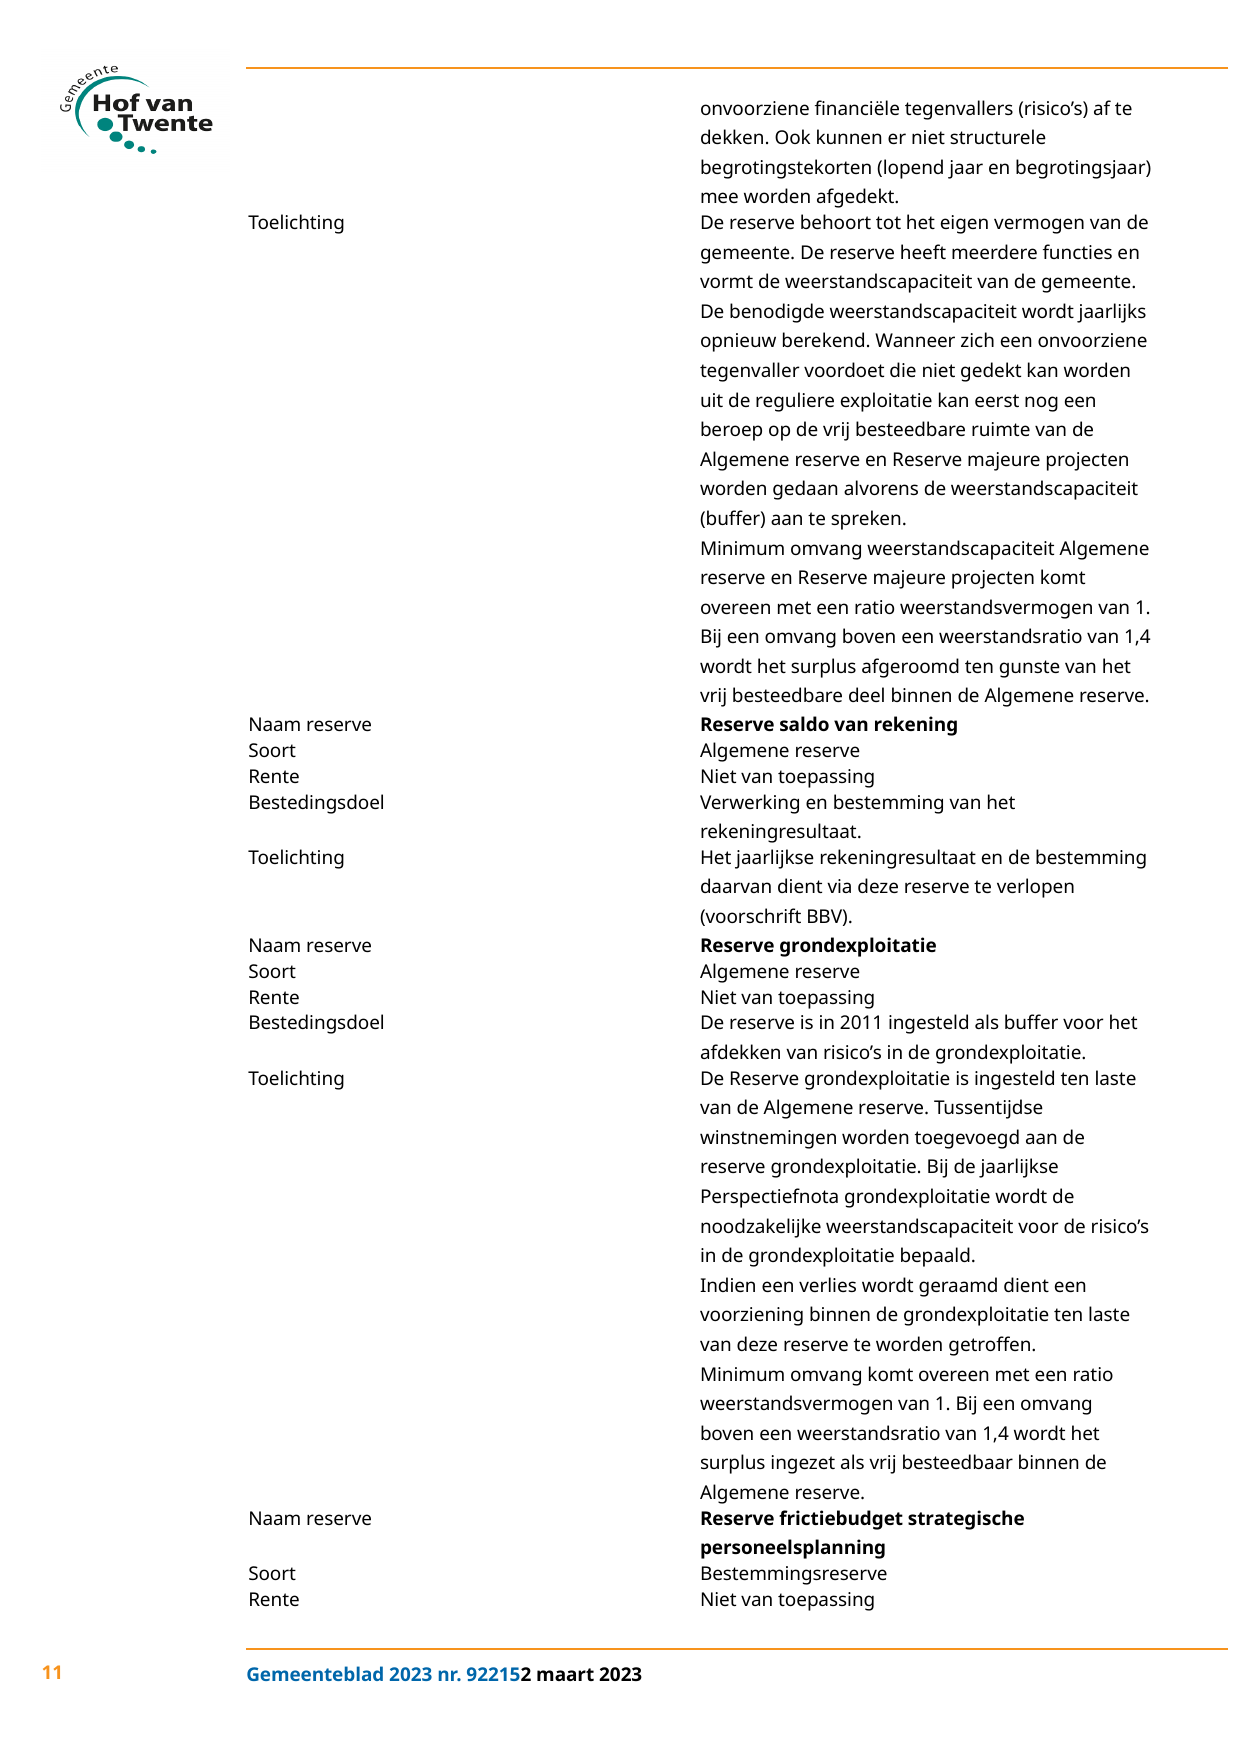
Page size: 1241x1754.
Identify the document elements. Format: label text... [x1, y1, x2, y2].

table_cell Bestedingsdoel [248, 789, 700, 844]
table_header Reserve grondexploitatie [700, 933, 1152, 958]
table_cell Het jaarlijkse rekeningresultaat en de bestemming daarvan dient via deze reserve te verlopen (voorschrift BBV). [700, 844, 1152, 929]
table_cell Rente [248, 763, 700, 789]
table_cell [248, 95, 700, 209]
table_header Reserve saldo van rekening [700, 712, 1152, 737]
table_cell Verwerking en bestemming van het rekeningresultaat. [700, 789, 1152, 844]
table_cell Algemene reserve [700, 738, 1152, 763]
table_cell Reserve frictiebudget strategische personeelsplanning [700, 1505, 1152, 1560]
table_cell Toelichting [248, 209, 700, 708]
table_cell Toelichting [248, 844, 700, 929]
table_cell Rente [248, 984, 700, 1009]
table_cell Niet van toepassing [700, 984, 1152, 1009]
table_cell Rente [248, 1586, 700, 1612]
table_cell Soort [248, 958, 700, 984]
table_cell De reserve is in 2011 ingesteld als buffer voor het afdekken van risico’s in de grondexploitatie. [700, 1010, 1152, 1065]
table_cell De reserve behoort tot het eigen vermogen van de gemeente. De reserve heeft meerdere functies en vormt de weerstandscapaciteit van de gemeente. De benodigde weerstandscapaciteit wordt jaarlijks opnieuw berekend. Wanneer zich een onvoorziene tegenvaller voordoet die niet gedekt kan worden uit de reguliere exploitatie kan eerst nog een beroep op de vrij besteedbare ruimte van de Algemene reserve en Reserve majeure projecten worden gedaan alvorens de weerstandscapaciteit (buffer) aan te spreken. Minimum omvang weerstandscapaciteit Algemene reserve en Reserve majeure projecten komt overeen met een ratio weerstandsvermogen van 1. Bij een omvang boven een weerstandsratio van 1,4 wordt het surplus afgeroomd ten gunste van het vrij besteedbare deel binnen de Algemene reserve. [700, 209, 1152, 708]
table_cell Bestemmingsreserve [700, 1560, 1152, 1586]
table_cell Toelichting [248, 1065, 700, 1505]
table_cell Soort [248, 738, 700, 763]
table_header Naam reserve [248, 712, 700, 737]
picture [41, 47, 231, 172]
table_cell Bestedingsdoel [248, 1010, 700, 1065]
table_cell Soort [248, 1560, 700, 1586]
table_cell Algemene reserve [700, 958, 1152, 984]
table_header Naam reserve [248, 933, 700, 958]
table_cell Naam reserve [248, 1505, 700, 1560]
table_cell Niet van toepassing [700, 1586, 1152, 1612]
table_cell De Reserve grondexploitatie is ingesteld ten laste van de Algemene reserve. Tussentijdse winstnemingen worden toegevoegd aan de reserve grondexploitatie. Bij de jaarlijkse Perspectiefnota grondexploitatie wordt de noodzakelijke weerstandscapaciteit voor de risico’s in de grondexploitatie bepaald. Indien een verlies wordt geraamd dient een voorziening binnen de grondexploitatie ten laste van deze reserve te worden getroffen. Minimum omvang komt overeen met een ratio weerstandsvermogen van 1. Bij een omvang boven een weerstandsratio van 1,4 wordt het surplus ingezet als vrij besteedbaar binnen de Algemene reserve. [700, 1065, 1152, 1505]
table_cell Niet van toepassing [700, 763, 1152, 789]
table_cell onvoorziene financiële tegenvallers (risico’s) af te dekken. Ook kunnen er niet structurele begrotingstekorten (lopend jaar en begrotingsjaar) mee worden afgedekt. [700, 95, 1152, 209]
